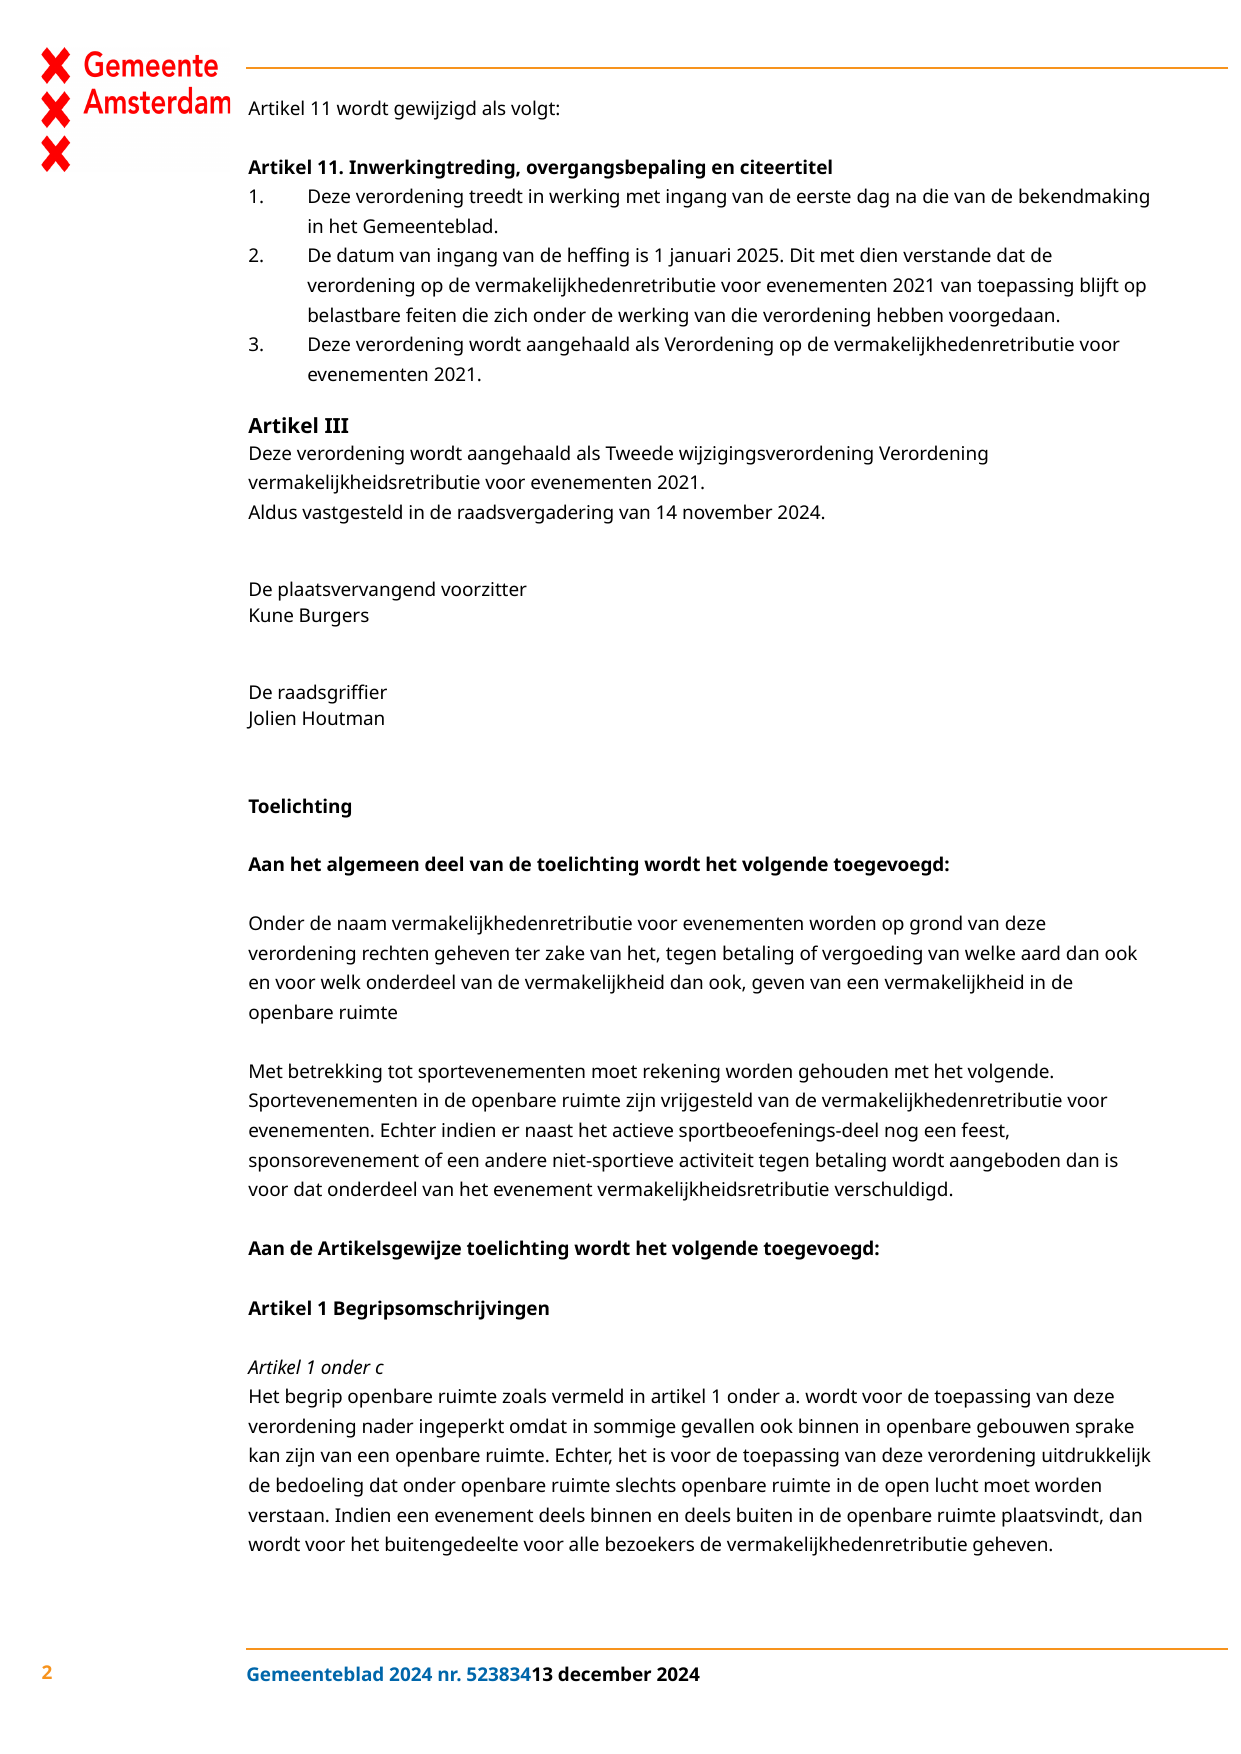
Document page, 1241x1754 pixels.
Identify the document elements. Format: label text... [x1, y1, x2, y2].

text Onder de naam vermakelijkhedenretributie voor evenementen worden op grond van deze verordening rechten geheven ter zake van het, tegen betaling of vergoeding van welke aard dan ook en voor welk onderdeel van de vermakelijkheid dan ook, geven van een vermakelijkheid in de openbare ruimte [248, 910, 1152, 1024]
text Met betrekking tot sportevenementen moet rekening worden gehouden met het volgende. Sportevenementen in de openbare ruimte zijn vrijgesteld van de vermakelijkhedenretributie voor evenementen. Echter indien er naast het actieve sportbeoefenings-deel nog een feest, sponsorevenement of een andere niet-sportieve activiteit tegen betaling wordt aangeboden dan is voor dat onderdeel van het evenement vermakelijkheidsretributie verschuldigd. [248, 1058, 1152, 1202]
text Artikel III [248, 411, 1152, 440]
text Artikel 11. Inwerkingtreding, overgangsbepaling en citeertitel [248, 154, 1152, 180]
text De raadsgriffier [248, 679, 1152, 705]
text Kune Burgers [248, 602, 1152, 628]
text Aldus vastgesteld in de raadsvergadering van 14 november 2024. [248, 499, 1152, 525]
text Deze verordening wordt aangehaald als Tweede wijzigingsverordening Verordening vermakelijkheidsretributie voor evenementen 2021. [248, 440, 1152, 495]
list De datum van ingang van de heffing is 1 januari 2025. Dit met dien verstande dat de verordening op de vermakelijkhedenretributie voor evenementen 2021 van toepassing blijft op belastbare feiten die zich onder de werking van die verordening hebben voorgedaan. [248, 243, 1152, 328]
picture [41, 47, 231, 172]
text Aan de Artikelsgewijze toelichting wordt het volgende toegevoegd: [248, 1236, 1152, 1261]
text Het begrip openbare ruimte zoals vermeld in artikel 1 onder a. wordt voor de toepassing van deze verordening nader ingeperkt omdat in sommige gevallen ook binnen in openbare gebouwen sprake kan zijn van een openbare ruimte. Echter, het is voor de toepassing van deze verordening uitdrukkelijk de bedoeling dat onder openbare ruimte slechts openbare ruimte in de open lucht moet worden verstaan. Indien een evenement deels binnen en deels buiten in de openbare ruimte plaatsvindt, dan wordt voor het buitengedeelte voor alle bezoekers de vermakelijkhedenretributie geheven. [248, 1383, 1152, 1557]
text De plaatsvervangend voorzitter [248, 576, 1152, 602]
list Deze verordening wordt aangehaald als Verordening op de vermakelijkhedenretributie voor evenementen 2021. [248, 331, 1152, 387]
text Aan het algemeen deel van de toelichting wordt het volgende toegevoegd: [248, 851, 1152, 877]
text Artikel 1 onder c [248, 1354, 1152, 1379]
text Toelichting [248, 782, 1152, 822]
text Artikel 11 wordt gewijzigd als volgt: [248, 95, 1152, 121]
text Artikel 1 Begripsomschrijvingen [248, 1295, 1152, 1320]
list Deze verordening treedt in werking met ingang van de eerste dag na die van de bekendmaking in het Gemeenteblad. [248, 183, 1152, 239]
text Jolien Houtman [248, 705, 1152, 731]
